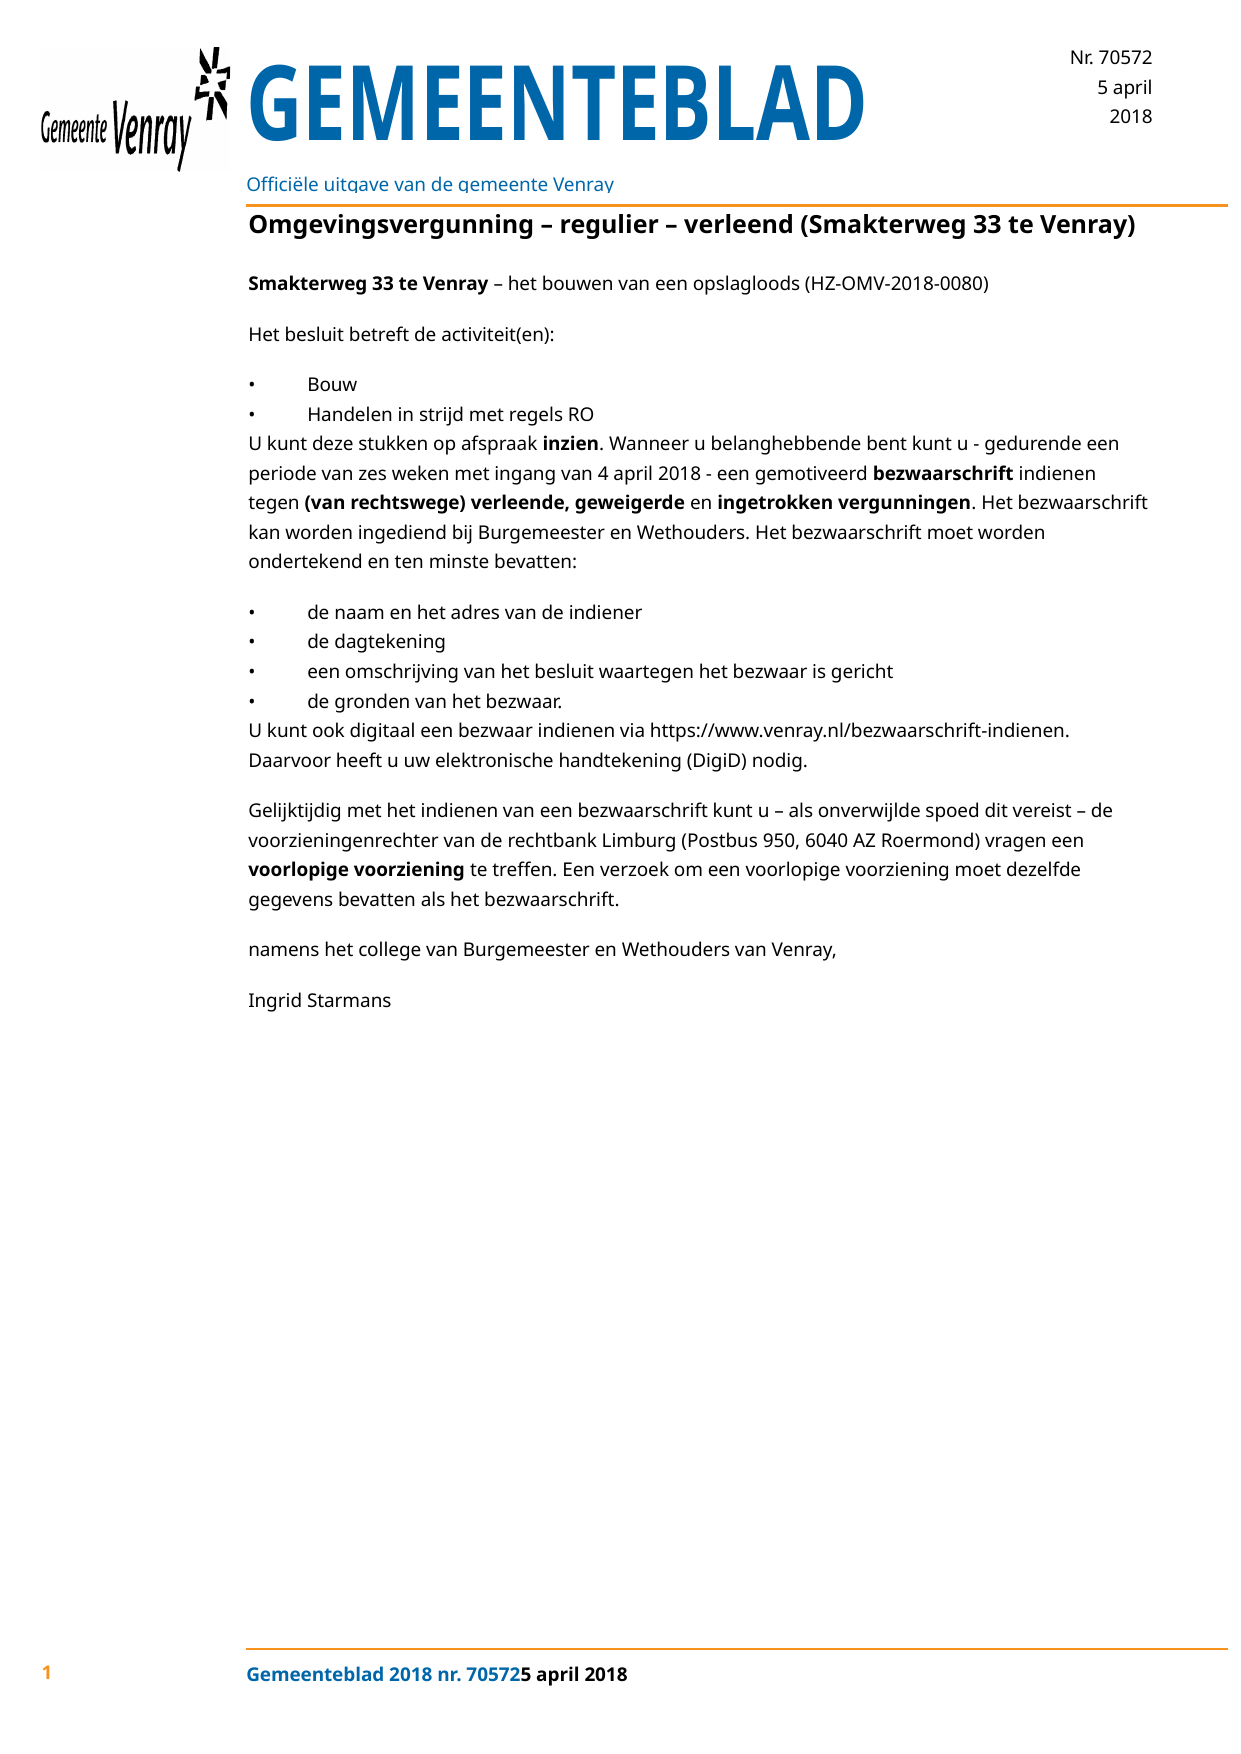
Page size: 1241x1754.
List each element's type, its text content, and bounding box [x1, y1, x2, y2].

text Smakterweg 33 te Venray – het bouwen van een opslagloods (HZ-OMV-2018-0080) [248, 270, 1152, 296]
picture [41, 47, 231, 172]
text Omgevingsvergunning – regulier – verleend (Smakterweg 33 te Venray) [248, 207, 1152, 241]
text Het besluit betreft de activiteit(en): [248, 321, 1152, 346]
list een omschrijving van het besluit waartegen het bezwaar is gericht [248, 658, 1152, 684]
text Ingrid Starmans [248, 987, 1152, 1013]
list de dagtekening [248, 629, 1152, 654]
text U kunt deze stukken op afspraak inzien. Wanneer u belanghebbende bent kunt u - gedurende een periode van zes weken met ingang van 4 april 2018 - een gemotiveerd bezwaarschrift indienen tegen (van rechtswege) verleende, geweigerde en ingetrokken vergunningen. Het bezwaarschrift kan worden ingediend bij Burgemeester en Wethouders. Het bezwaarschrift moet worden ondertekend en ten minste bevatten: [248, 430, 1152, 574]
text Gelijktijdig met het indienen van een bezwaarschrift kunt u – als onverwijlde spoed dit vereist – de voorzieningenrechter van de rechtbank Limburg (Postbus 950, 6040 AZ Roermond) vragen een voorlopige voorziening te treffen. Een verzoek om een voorlopige voorziening moet dezelfde gegevens bevatten als het bezwaarschrift. [248, 797, 1152, 912]
text namens het college van Burgemeester en Wethouders van Venray, [248, 937, 1152, 962]
text U kunt ook digitaal een bezwaar indienen via https://www.venray.nl/bezwaarschrift-indienen. Daarvoor heeft u uw elektronische handtekening (DigiD) nodig. [248, 717, 1152, 773]
list Bouw [248, 371, 1152, 397]
list de gronden van het bezwaar. [248, 688, 1152, 713]
list Handelen in strijd met regels RO [248, 401, 1152, 426]
list de naam en het adres van de indiener [248, 599, 1152, 625]
